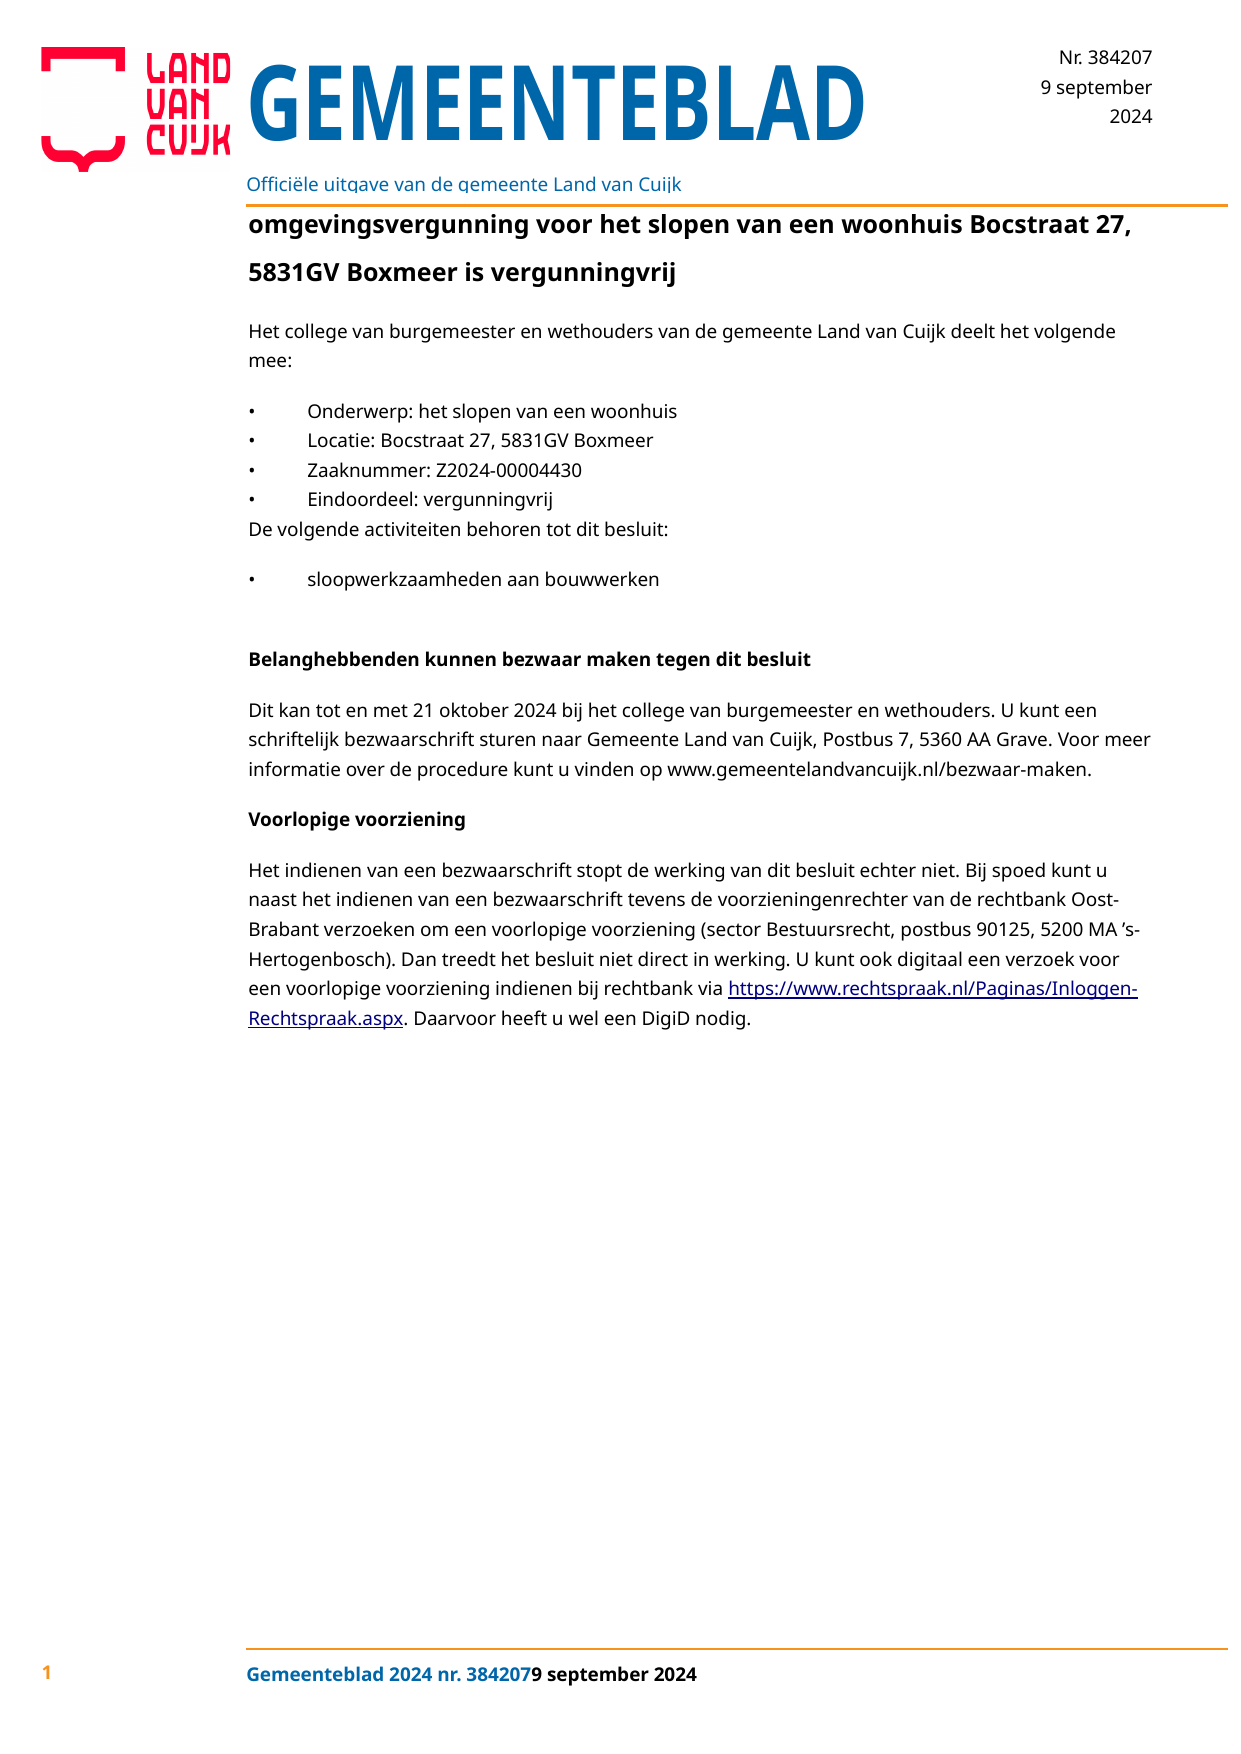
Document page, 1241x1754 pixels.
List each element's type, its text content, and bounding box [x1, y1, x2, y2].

picture [41, 47, 231, 172]
list Onderwerp: het slopen van een woonhuis [248, 398, 1152, 424]
text Dit kan tot en met 21 oktober 2024 bij het college van burgemeester en wethouders. U kunt een schriftelijk bezwaarschrift sturen naar Gemeente Land van Cuijk, Postbus 7, 5360 AA Grave. Voor meer informatie over de procedure kunt u vinden op www.gemeentelandvancuijk.nl/bezwaar-maken. [248, 697, 1152, 782]
text Het indienen van een bezwaarschrift stopt de werking van dit besluit echter niet. Bij spoed kunt u naast het indienen van een bezwaarschrift tevens de voorzieningenrechter van de rechtbank Oost-Brabant verzoeken om een voorlopige voorziening (sector Bestuursrecht, postbus 90125, 5200 MA ’s-Hertogenbosch). Dan treedt het besluit niet direct in werking. U kunt ook digitaal een verzoek voor een voorlopige voorziening indienen bij rechtbank via https://www.rechtspraak.nl/Paginas/Inloggen-Rechtspraak.aspx. Daarvoor heeft u wel een DigiD nodig. [248, 857, 1152, 1031]
text De volgende activiteiten behoren tot dit besluit: [248, 516, 1152, 542]
list Locatie: Bocstraat 27, 5831GV Boxmeer [248, 427, 1152, 453]
list sloopwerkzaamheden aan bouwwerken [248, 567, 1152, 592]
list Zaaknummer: Z2024-00004430 [248, 457, 1152, 483]
text omgevingsvergunning voor het slopen van een woonhuis Bocstraat 27, 5831GV Boxmeer is vergunningvrij [248, 207, 1152, 288]
text Voorlopige voorziening [248, 807, 1152, 832]
text Belanghebbenden kunnen bezwaar maken tegen dit besluit [248, 647, 1152, 672]
list Eindoordeel: vergunningvrij [248, 487, 1152, 512]
text Het college van burgemeester en wethouders van de gemeente Land van Cuijk deelt het volgende mee: [248, 318, 1152, 373]
